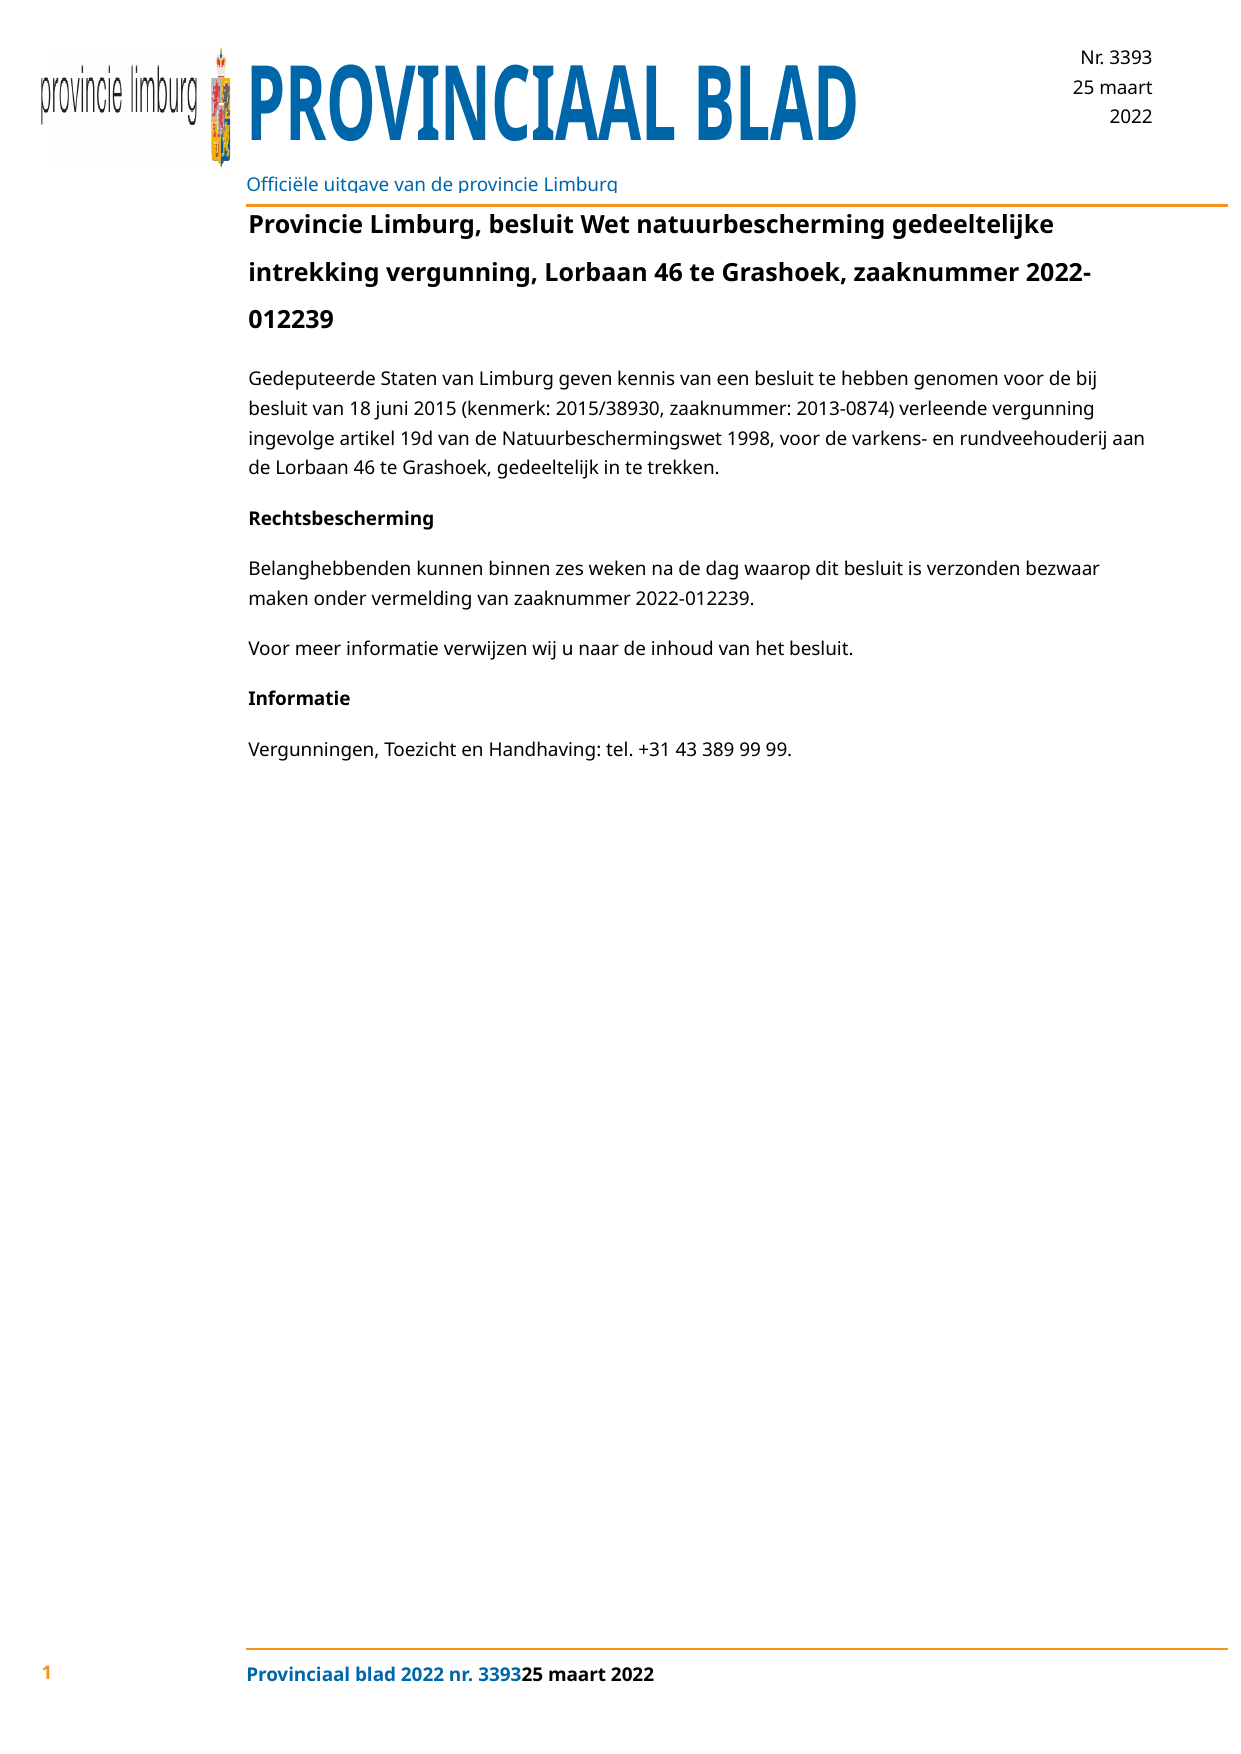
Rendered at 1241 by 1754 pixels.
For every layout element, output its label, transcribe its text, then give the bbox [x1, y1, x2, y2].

picture [41, 47, 231, 172]
text Informatie [248, 686, 1152, 711]
text Belanghebbenden kunnen binnen zes weken na de dag waarop dit besluit is verzonden bezwaar maken onder vermelding van zaaknummer 2022-012239. [248, 555, 1152, 610]
text Vergunningen, Toezicht en Handhaving: tel. +31 43 389 99 99. [248, 736, 1152, 762]
text Gedeputeerde Staten van Limburg geven kennis van een besluit te hebben genomen voor de bij besluit van 18 juni 2015 (kenmerk: 2015/38930, zaaknummer: 2013-0874) verleende vergunning ingevolge artikel 19d van de Natuurbeschermingswet 1998, voor de varkens- en rundveehouderij aan de Lorbaan 46 te Grashoek, gedeeltelijk in te trekken. [248, 366, 1152, 480]
text Rechtsbescherming [248, 505, 1152, 530]
text Provincie Limburg, besluit Wet natuurbescherming gedeeltelijke intrekking vergunning, Lorbaan 46 te Grashoek, zaaknummer 2022-012239 [248, 207, 1152, 336]
text Voor meer informatie verwijzen wij u naar de inhoud van het besluit. [248, 635, 1152, 661]
